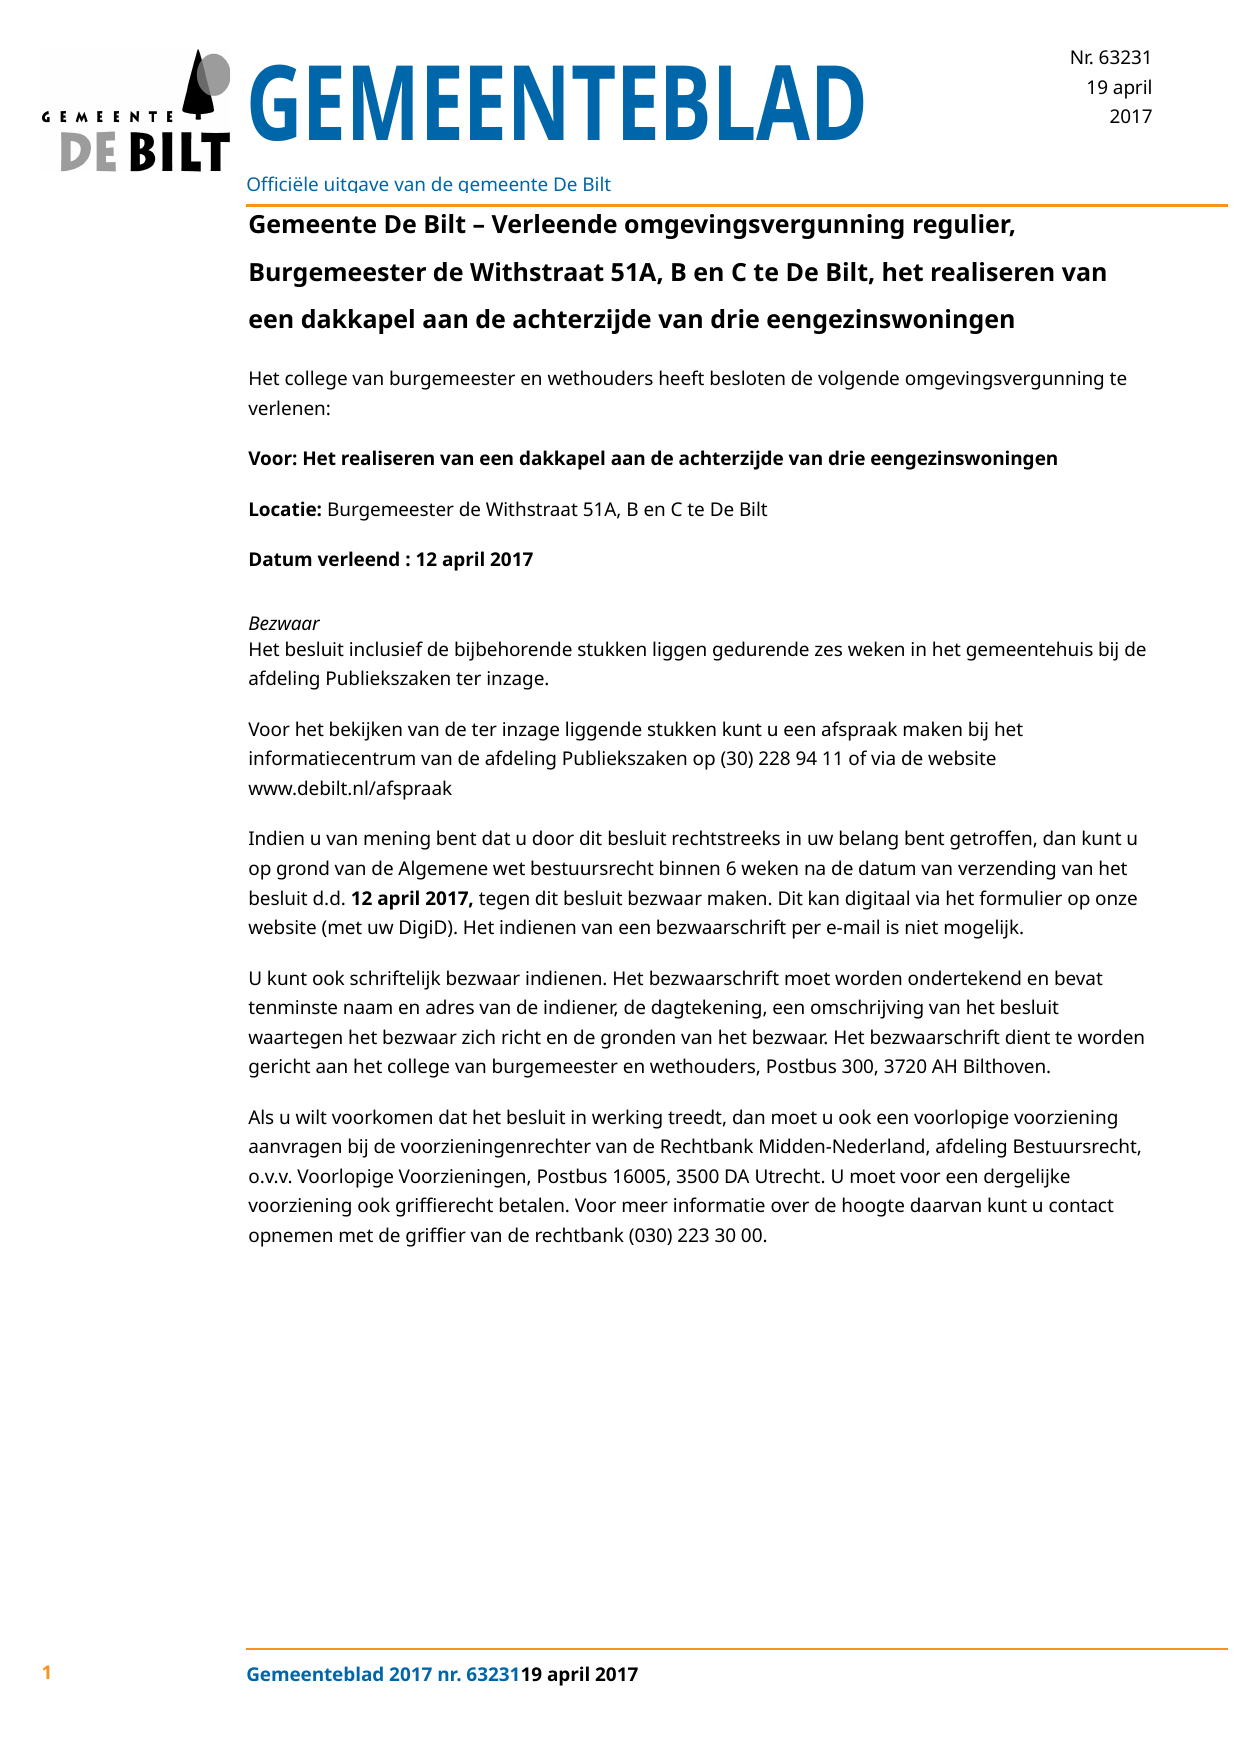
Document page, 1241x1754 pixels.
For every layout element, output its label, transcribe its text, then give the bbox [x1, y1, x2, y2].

text Indien u van mening bent dat u door dit besluit rechtstreeks in uw belang bent getroffen, dan kunt u op grond van de Algemene wet bestuursrecht binnen 6 weken na de datum van verzending van het besluit d.d. 12 april 2017, tegen dit besluit bezwaar maken. Dit kan digitaal via het formulier op onze website (met uw DigiD). Het indienen van een bezwaarschrift per e-mail is niet mogelijk. [248, 826, 1152, 940]
picture [41, 47, 231, 172]
text Het college van burgemeester en wethouders heeft besloten de volgende omgevingsvergunning te verlenen: [248, 366, 1152, 421]
text Voor: Het realiseren van een dakkapel aan de achterzijde van drie eengezinswoningen [248, 446, 1152, 471]
text Gemeente De Bilt – Verleende omgevingsvergunning regulier, Burgemeester de Withstraat 51A, B en C te De Bilt, het realiseren van een dakkapel aan de achterzijde van drie eengezinswoningen [248, 207, 1152, 336]
text Locatie: Burgemeester de Withstraat 51A, B en C te De Bilt [248, 496, 1152, 522]
text Voor het bekijken van de ter inzage liggende stukken kunt u een afspraak maken bij het informatiecentrum van de afdeling Publiekszaken op (30) 228 94 11 of via de website www.debilt.nl/afspraak [248, 716, 1152, 801]
text U kunt ook schriftelijk bezwaar indienen. Het bezwaarschrift moet worden ondertekend en bevat tenminste naam en adres van de indiener, de dagtekening, een omschrijving van het besluit waartegen het bezwaar zich richt en de gronden van het bezwaar. Het bezwaarschrift dient te worden gericht aan het college van burgemeester en wethouders, Postbus 300, 3720 AH Bilthoven. [248, 965, 1152, 1079]
text Het besluit inclusief de bijbehorende stukken liggen gedurende zes weken in het gemeentehuis bij de afdeling Publiekszaken ter inzage. [248, 636, 1152, 691]
text Als u wilt voorkomen dat het besluit in werking treedt, dan moet u ook een voorlopige voorziening aanvragen bij de voorzieningenrechter van de Rechtbank Midden-Nederland, afdeling Bestuursrecht, o.v.v. Voorlopige Voorzieningen, Postbus 16005, 3500 DA Utrecht. U moet voor een dergelijke voorziening ook griffierecht betalen. Voor meer informatie over de hoogte daarvan kunt u contact opnemen met de griffier van de rechtbank (030) 223 30 00. [248, 1104, 1152, 1248]
text Datum verleend : 12 april 2017 [248, 546, 1152, 572]
text Bezwaar [248, 610, 1152, 636]
